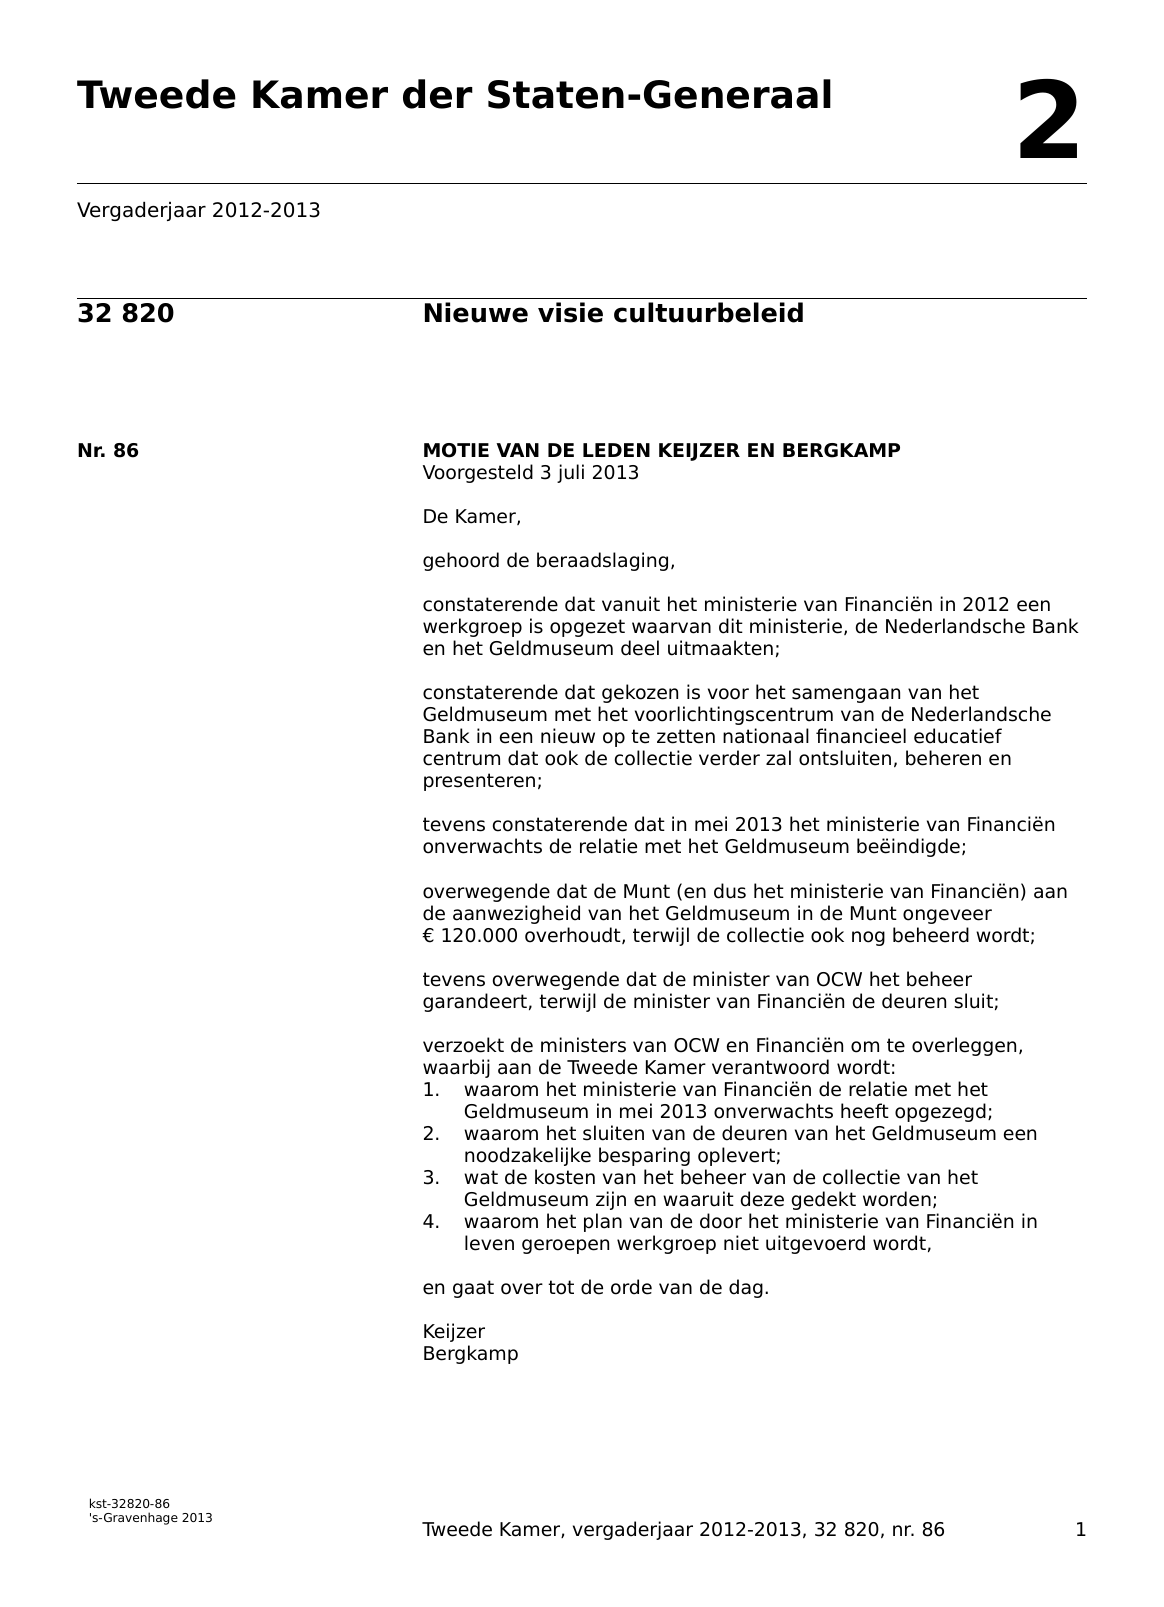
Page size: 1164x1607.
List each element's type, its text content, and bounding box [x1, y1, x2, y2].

text Bergkamp [422, 1343, 1087, 1365]
text en gaat over tot de orde van de dag. [422, 1277, 1087, 1299]
text 3. wat de kosten van het beheer van de collectie van het Geldmuseum zijn en waaruit deze gedekt worden; [422, 1167, 1087, 1211]
text Keijzer [422, 1321, 1087, 1343]
text overwegende dat de Munt (en dus het ministerie van Financiën) aan de aanwezigheid van het Geldmuseum in de Munt ongeveer € 120.000 overhoudt, terwijl de collectie ook nog beheerd wordt; [422, 881, 1087, 946]
text constaterende dat vanuit het ministerie van Financiën in 2012 een werkgroep is opgezet waarvan dit ministerie, de Nederlandsche Bank en het Geldmuseum deel uitmaakten; [422, 594, 1087, 660]
text Voorgesteld 3 juli 2013 [422, 462, 1087, 484]
text verzoekt de ministers van OCW en Financiën om te overleggen, waarbij aan de Tweede Kamer verantwoord wordt: [422, 1035, 1087, 1079]
text kst-32820-86 [88, 1497, 323, 1511]
table_header Tweede Kamer der Staten-Generaal [77, 59, 886, 183]
text 's-Gravenhage 2013 [88, 1511, 323, 1525]
text gehoord de beraadslaging, [422, 550, 1087, 572]
subtitle Nr. 86 MOTIE VAN DE LEDEN KEIJZER EN BERGKAMP [77, 440, 1087, 462]
subtitle 32 820 Nieuwe visie cultuurbeleid [77, 299, 1087, 329]
text 2. waarom het sluiten van de deuren van het Geldmuseum een noodzakelijke besparing oplevert; [422, 1123, 1087, 1167]
table_header 2 [886, 59, 1087, 183]
text tevens overwegende dat de minister van OCW het beheer garandeert, terwijl de minister van Financiën de deuren sluit; [422, 969, 1087, 1013]
text De Kamer, [422, 506, 1087, 528]
text 4. waarom het plan van de door het ministerie van Financiën in leven geroepen werkgroep niet uitgevoerd wordt, [422, 1211, 1087, 1254]
text 1. waarom het ministerie van Financiën de relatie met het Geldmuseum in mei 2013 onverwachts heeft opgezegd; [422, 1079, 1087, 1123]
text constaterende dat gekozen is voor het samengaan van het Geldmuseum met het voorlichtingscentrum van de Nederlandsche Bank in een nieuw op te zetten nationaal financieel educatief centrum dat ook de collectie verder zal ontsluiten, beheren en presenteren; [422, 682, 1087, 792]
table_cell Vergaderjaar 2012-2013 [77, 184, 1087, 298]
text tevens constaterende dat in mei 2013 het ministerie van Financiën onverwachts de relatie met het Geldmuseum beëindigde; [422, 814, 1087, 858]
